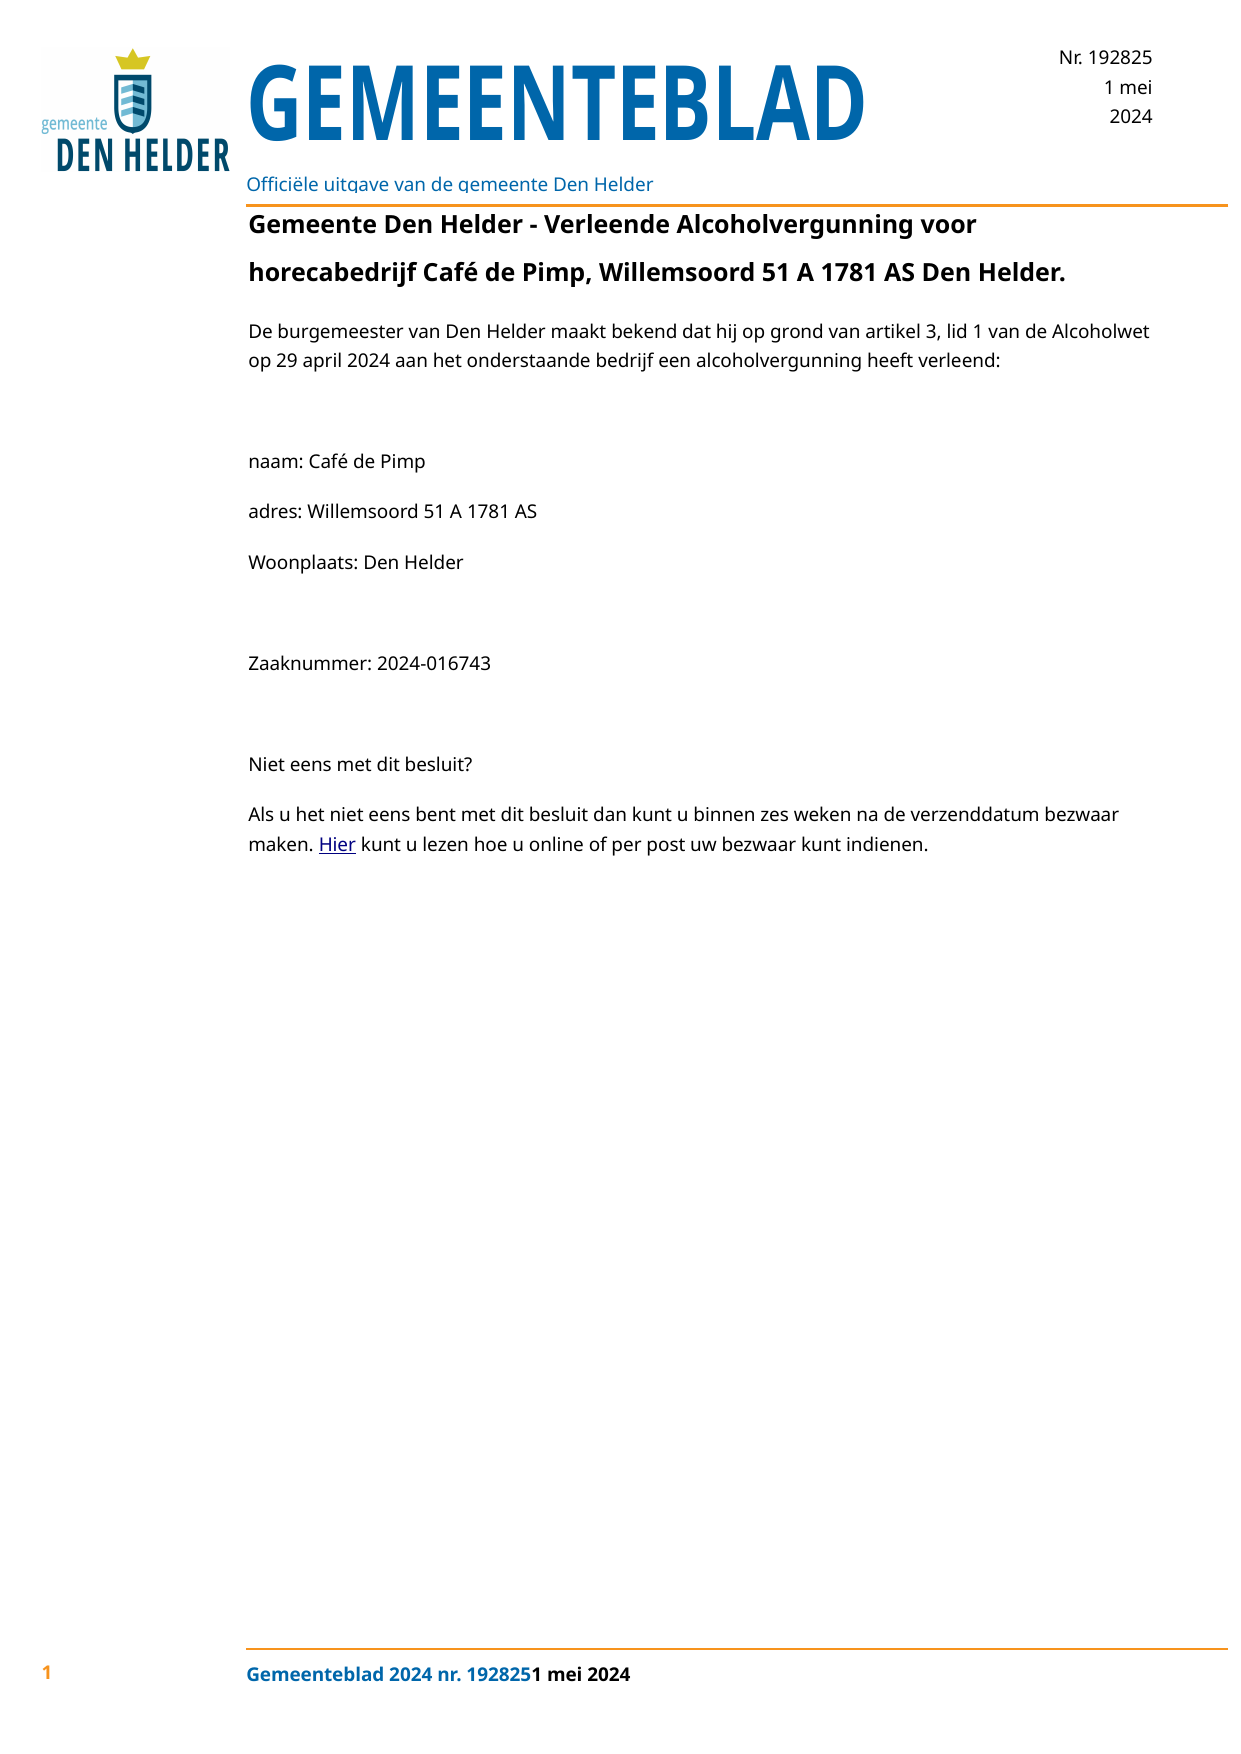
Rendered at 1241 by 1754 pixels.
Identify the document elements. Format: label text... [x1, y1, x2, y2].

picture [130, 157, 135, 172]
text Niet eens met dit besluit? [248, 751, 1152, 777]
text De burgemeester van Den Helder maakt bekend dat hij op grond van artikel 3, lid 1 van de Alcoholwet op 29 april 2024 aan het onderstaande bedrijf een alcoholvergunning heeft verleend: [248, 318, 1152, 373]
picture [63, 144, 68, 165]
text Zaaknummer: 2024-016743 [248, 650, 1152, 676]
text Als u het niet eens bent met dit besluit dan kunt u binnen zes weken na de verzenddatum bezwaar maken. Hier kunt u lezen hoe u online of per post uw bezwaar kunt indienen. [248, 801, 1152, 857]
text naam: Café de Pimp [248, 448, 1152, 474]
picture [41, 47, 231, 172]
picture [100, 154, 106, 172]
text adres: Willemsoord 51 A 1781 AS [248, 499, 1152, 524]
text Woonplaats: Den Helder [248, 549, 1152, 575]
picture [220, 160, 224, 172]
picture [182, 144, 187, 165]
text Gemeente Den Helder - Verleende Alcoholvergunning voor horecabedrijf Café de Pimp, Willemsoord 51 A 1781 AS Den Helder. [248, 207, 1152, 288]
